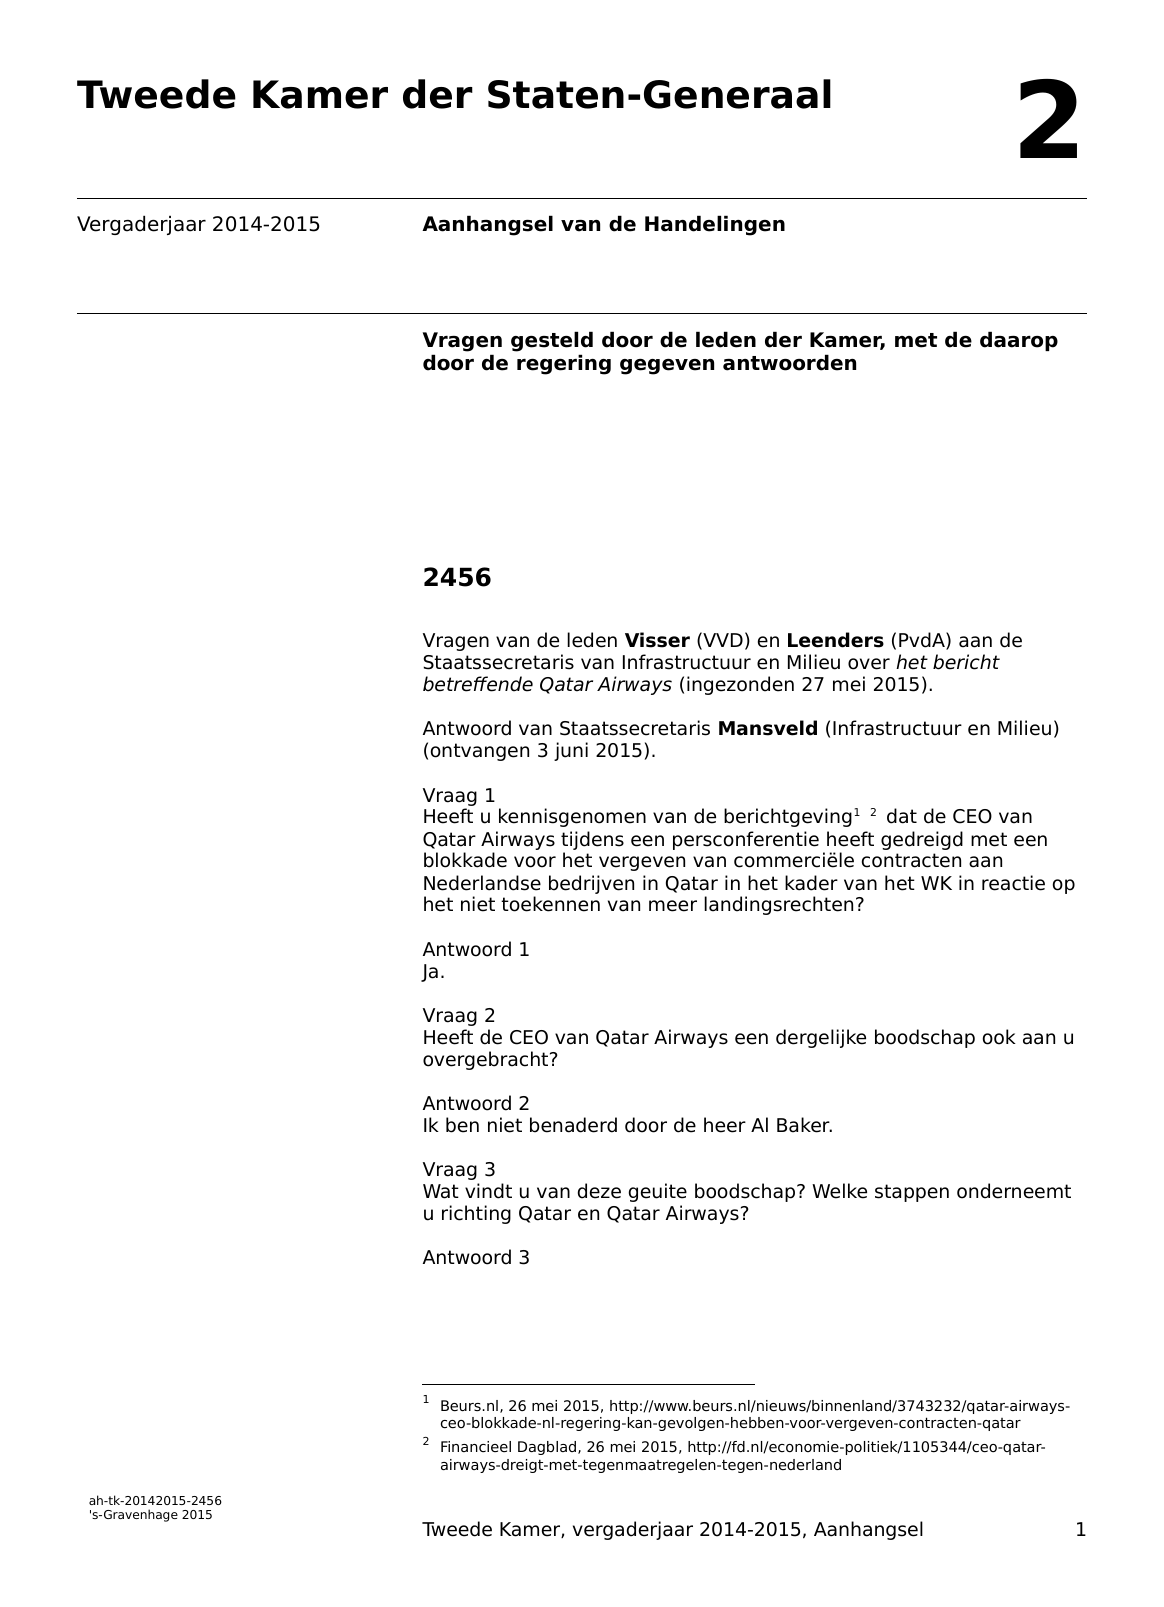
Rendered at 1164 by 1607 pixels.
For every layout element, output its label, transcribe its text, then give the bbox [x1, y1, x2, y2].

table_header Tweede Kamer der Staten-Generaal [77, 59, 886, 198]
text Wat vindt u van deze geuite boodschap? Welke stappen onderneemt u richting Qatar en Qatar Airways? [422, 1181, 1087, 1225]
text 's-Gravenhage 2015 [88, 1508, 323, 1522]
text 2456 [422, 563, 1087, 592]
text Vraag 3 [422, 1159, 1087, 1181]
text Ja. [422, 961, 1087, 982]
text Ik ben niet benaderd door de heer Al Baker. [422, 1115, 1087, 1137]
text Vraag 2 [422, 1005, 1087, 1027]
table_cell Vragen gesteld door de leden der Kamer, met de daarop door de regering gegeven antwoorden [422, 314, 1087, 375]
text Antwoord 1 [422, 938, 1087, 961]
table_cell Aanhangsel van de Handelingen [422, 199, 1087, 313]
text Vragen van de leden Visser (VVD) en Leenders (PvdA) aan de Staatssecretaris van Infrastructuur en Milieu over het bericht betreffende Qatar Airways (ingezonden 27 mei 2015). [422, 630, 1087, 696]
text Antwoord 3 [422, 1247, 1087, 1269]
text Beurs.nl, 26 mei 2015, http://www.beurs.nl/nieuws/binnenland/3743232/qatar-airways-ceo-blokkade-nl-regering-kan-gevolgen-hebben-voor-vergeven-contracten-qatar [422, 1393, 1087, 1432]
table_cell Vergaderjaar 2014-2015 [77, 199, 422, 313]
table_cell [77, 314, 422, 375]
text Antwoord van Staatssecretaris Mansveld (Infrastructuur en Milieu) (ontvangen 3 juni 2015). [422, 718, 1087, 762]
text Financieel Dagblad, 26 mei 2015, http://fd.nl/economie-politiek/1105344/ceo-qatar-airways-dreigt-met-tegenmaatregelen-tegen-nederland [422, 1435, 1087, 1474]
table_header 2 [886, 59, 1087, 198]
text Antwoord 2 [422, 1093, 1087, 1115]
text Heeft u kennisgenomen van de berichtgeving dat de CEO van Qatar Airways tijdens een persconferentie heeft gedreigd met een blokkade voor het vergeven van commerciële contracten aan Nederlandse bedrijven in Qatar in het kader van het WK in reactie op het niet toekennen van meer landingsrechten? [422, 806, 1087, 916]
text Vraag 1 [422, 784, 1087, 806]
text ah-tk-20142015-2456 [88, 1494, 323, 1508]
text Heeft de CEO van Qatar Airways een dergelijke boodschap ook aan u overgebracht? [422, 1027, 1087, 1071]
